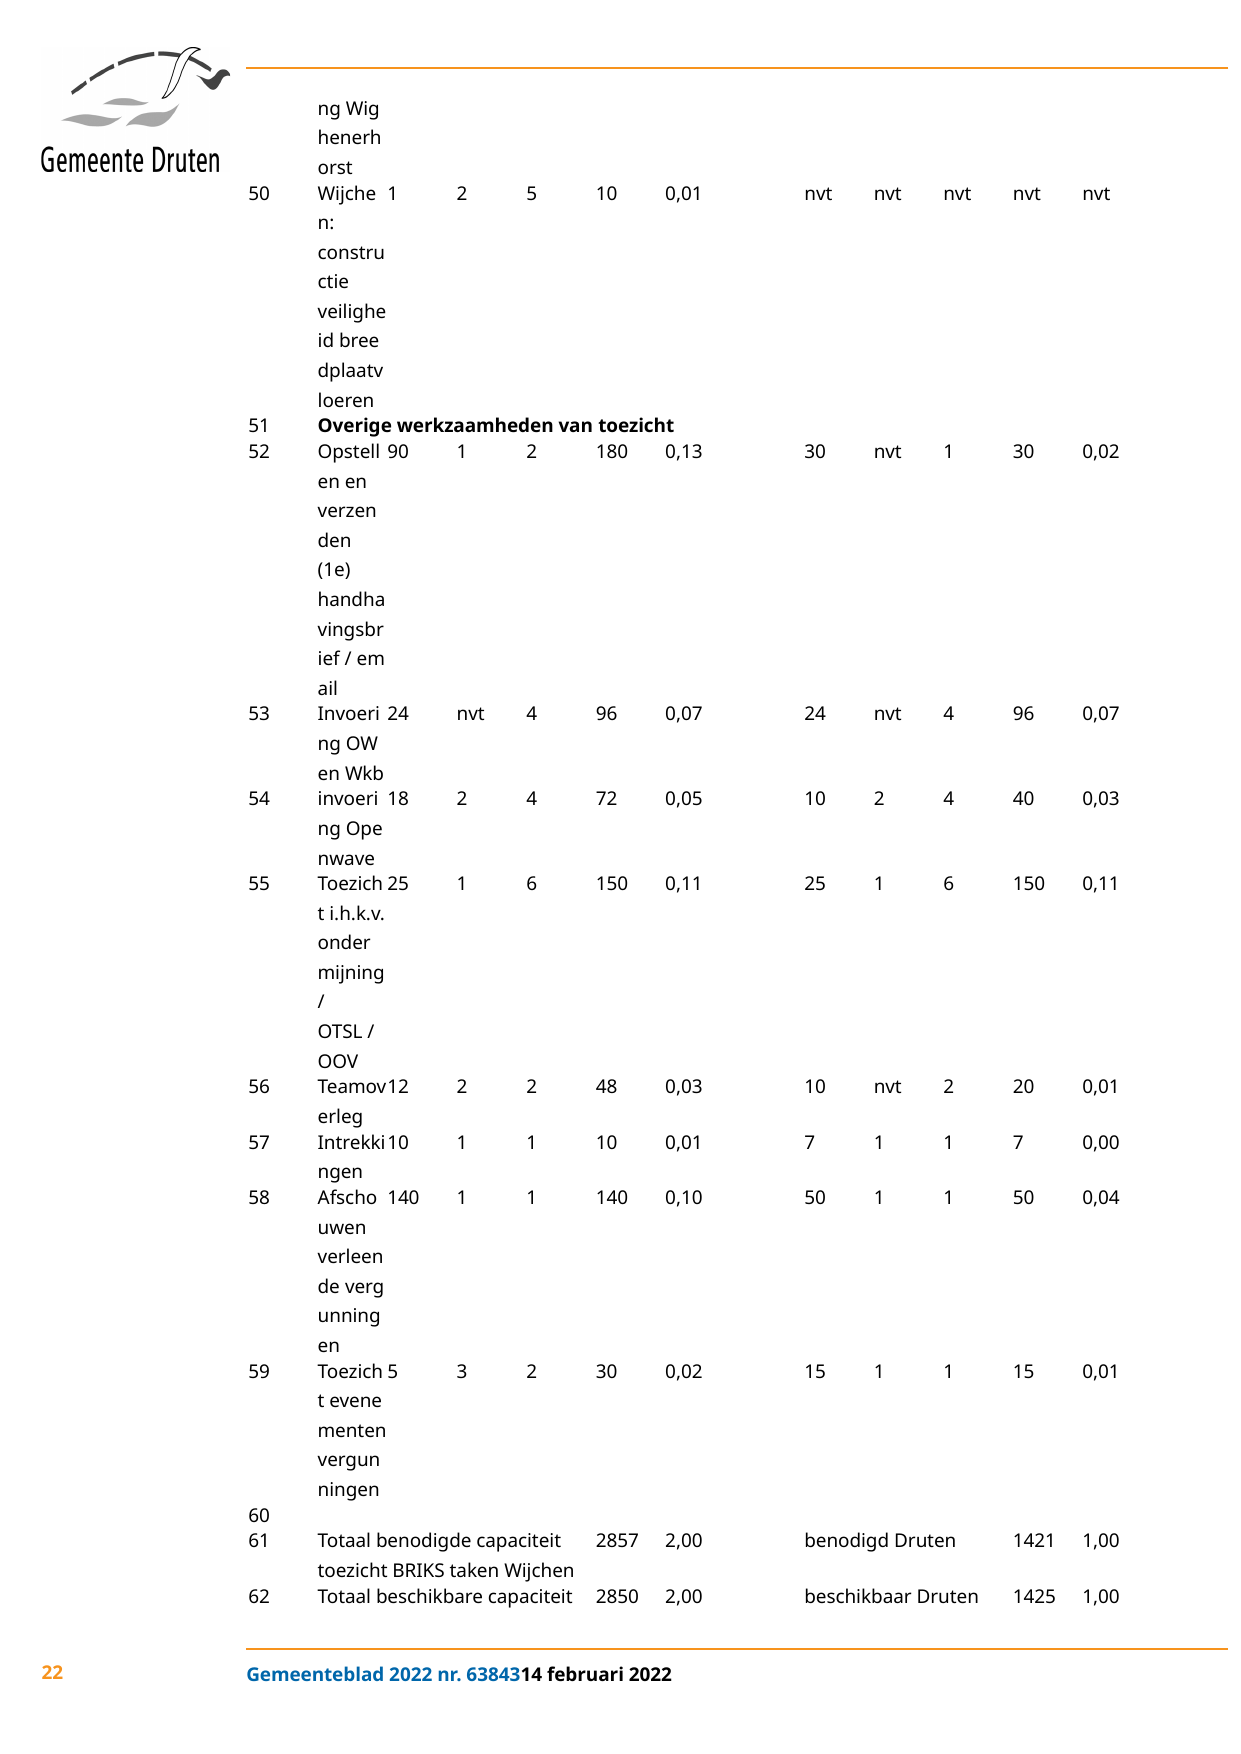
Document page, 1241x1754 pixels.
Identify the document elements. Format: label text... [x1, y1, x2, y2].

table_cell 0,11 [665, 870, 734, 1074]
table_cell 25 [804, 870, 873, 1074]
table_cell 1 [874, 870, 943, 1074]
table_cell 1 [387, 180, 456, 412]
table_cell 10 [387, 1129, 456, 1184]
table_cell Opstellen en verzenden (1e) handhavingsbrief / email [318, 438, 387, 701]
table_cell 15 [804, 1358, 873, 1502]
table_cell [874, 95, 943, 180]
table_cell 50 [1013, 1184, 1082, 1358]
table_cell 50 [804, 1184, 873, 1358]
table_cell 7 [804, 1129, 873, 1184]
table_cell 0,05 [665, 786, 734, 870]
table_cell Invoering OW en Wkb [318, 701, 387, 786]
table_cell 15 [1013, 1358, 1082, 1502]
table_cell 12 [387, 1074, 456, 1129]
table_cell Overige werkzaamheden van toezicht [318, 413, 734, 438]
table_cell 51 [248, 413, 317, 438]
table_cell 72 [596, 786, 665, 870]
table_cell 57 [248, 1129, 317, 1184]
table_cell 1 [456, 1129, 526, 1184]
table_cell 55 [248, 870, 317, 1074]
table_cell 4 [943, 701, 1013, 786]
table_cell 1 [943, 438, 1013, 701]
table_cell 1 [874, 1358, 943, 1502]
table_cell 2 [456, 180, 526, 412]
table_cell 2 [456, 786, 526, 870]
table_cell 40 [1013, 786, 1082, 870]
table_cell 4 [526, 701, 596, 786]
table_cell 53 [248, 701, 317, 786]
table_cell [804, 1502, 873, 1528]
table_cell 2 [526, 1074, 596, 1129]
table_cell 0,10 [665, 1184, 734, 1358]
table_cell nvt [874, 438, 943, 701]
table_cell 1 [526, 1129, 596, 1184]
table_cell 1,00 [1082, 1528, 1152, 1583]
table_cell 10 [596, 180, 665, 412]
table_cell 1 [456, 870, 526, 1074]
table_cell 0,03 [665, 1074, 734, 1129]
table_cell [248, 95, 317, 180]
table_cell 25 [387, 870, 456, 1074]
table_cell Teamoverleg [318, 1074, 387, 1129]
picture [41, 47, 231, 172]
table_cell nvt [874, 1074, 943, 1129]
table_cell 0,04 [1082, 1184, 1152, 1358]
table_cell 54 [248, 786, 317, 870]
table_cell [596, 1502, 665, 1528]
table_cell 56 [248, 1074, 317, 1129]
table_cell 2 [526, 1358, 596, 1502]
table_cell [318, 1502, 596, 1528]
table_cell 1 [874, 1129, 943, 1184]
table_cell Intrekkingen [318, 1129, 387, 1184]
table_cell 140 [596, 1184, 665, 1358]
table_cell 1425 [1013, 1583, 1082, 1609]
table_cell [387, 95, 456, 180]
table_cell benodigd Druten [804, 1528, 1013, 1583]
table_cell 61 [248, 1528, 317, 1583]
table_cell 150 [596, 870, 665, 1074]
table_cell 0,13 [665, 438, 734, 701]
table_cell 0,07 [1082, 701, 1152, 786]
table_cell [665, 95, 734, 180]
table_cell 1,00 [1082, 1583, 1152, 1609]
table_cell 140 [387, 1184, 456, 1358]
table_cell 180 [596, 438, 665, 701]
table_cell 6 [943, 870, 1013, 1074]
table_cell 0,01 [1082, 1358, 1152, 1502]
table_cell nvt [874, 180, 943, 412]
table_cell beschikbaar Druten [804, 1583, 1013, 1609]
table_cell nvt [874, 701, 943, 786]
table_cell [665, 1502, 734, 1528]
table_cell [804, 413, 1152, 438]
table_cell 59 [248, 1358, 317, 1502]
table_cell 96 [596, 701, 665, 786]
table_cell 5 [526, 180, 596, 412]
table_cell Afschouwen verleende vergunningen [318, 1184, 387, 1358]
table_cell 0,01 [665, 180, 734, 412]
table_cell 2 [943, 1074, 1013, 1129]
table_cell 7 [1013, 1129, 1082, 1184]
table_cell 4 [526, 786, 596, 870]
table_cell 0,07 [665, 701, 734, 786]
table_cell 2850 [596, 1583, 665, 1609]
table_cell [596, 95, 665, 180]
table_cell ng Wighenerhorst [318, 95, 387, 180]
table_cell 3 [456, 1358, 526, 1502]
table_cell 90 [387, 438, 456, 701]
table_cell 24 [804, 701, 873, 786]
table_cell 58 [248, 1184, 317, 1358]
table_cell [1082, 95, 1152, 180]
table_cell 0,01 [665, 1129, 734, 1184]
table_cell 0,03 [1082, 786, 1152, 870]
table_cell 50 [248, 180, 317, 412]
table_cell 48 [596, 1074, 665, 1129]
table_cell 18 [387, 786, 456, 870]
table_cell 1 [456, 1184, 526, 1358]
table_cell 2,00 [665, 1528, 734, 1583]
table_cell 24 [387, 701, 456, 786]
table_cell nvt [456, 701, 526, 786]
table_cell invoering Openwave [318, 786, 387, 870]
table_cell 0,02 [1082, 438, 1152, 701]
table_cell [943, 95, 1013, 180]
table_cell 60 [248, 1502, 317, 1528]
table_cell [943, 1502, 1013, 1528]
table_cell 2 [526, 438, 596, 701]
table_cell 10 [804, 786, 873, 870]
table_cell nvt [1013, 180, 1082, 412]
table_cell 0,02 [665, 1358, 734, 1502]
table_cell 30 [1013, 438, 1082, 701]
table_cell 10 [596, 1129, 665, 1184]
table_cell Toezicht evenementenvergunningen [318, 1358, 387, 1502]
table_cell [735, 1528, 804, 1609]
table_cell 150 [1013, 870, 1082, 1074]
table_cell 0,11 [1082, 870, 1152, 1074]
table_cell [735, 95, 804, 1528]
table_cell 2857 [596, 1528, 665, 1583]
table_cell 1 [874, 1184, 943, 1358]
table_cell Totaal benodigde capaciteit toezicht BRIKS taken Wijchen [318, 1528, 596, 1583]
table_cell 6 [526, 870, 596, 1074]
table_cell 96 [1013, 701, 1082, 786]
table_cell 5 [387, 1358, 456, 1502]
table_cell [456, 95, 526, 180]
table_cell 10 [804, 1074, 873, 1129]
table_cell 1 [943, 1358, 1013, 1502]
table_cell [804, 95, 873, 180]
table_cell nvt [804, 180, 873, 412]
table_cell 1 [456, 438, 526, 701]
table_cell [1013, 1502, 1082, 1528]
table_cell Totaal beschikbare capaciteit [318, 1583, 596, 1609]
table_cell [1013, 95, 1082, 180]
table_cell 0,00 [1082, 1129, 1152, 1184]
table_cell [526, 95, 596, 180]
table_cell 2,00 [665, 1583, 734, 1609]
table_cell Toezicht i.h.k.v. ondermijning / OTSL / OOV [318, 870, 387, 1074]
table_cell [1082, 1502, 1152, 1528]
table_cell nvt [1082, 180, 1152, 412]
table_cell 52 [248, 438, 317, 701]
table_cell 62 [248, 1583, 317, 1609]
table_cell nvt [943, 180, 1013, 412]
table_cell 2 [456, 1074, 526, 1129]
table_cell 20 [1013, 1074, 1082, 1129]
table_cell 2 [874, 786, 943, 870]
table_cell 30 [804, 438, 873, 701]
table_cell 1 [943, 1129, 1013, 1184]
table_cell 4 [943, 786, 1013, 870]
table_cell 0,01 [1082, 1074, 1152, 1129]
table_cell 1421 [1013, 1528, 1082, 1583]
table_cell 1 [526, 1184, 596, 1358]
table_cell 30 [596, 1358, 665, 1502]
table_cell [874, 1502, 943, 1528]
table_cell 1 [943, 1184, 1013, 1358]
table_cell Wijchen: constructie veiligheid breedplaatvloeren [318, 180, 387, 412]
